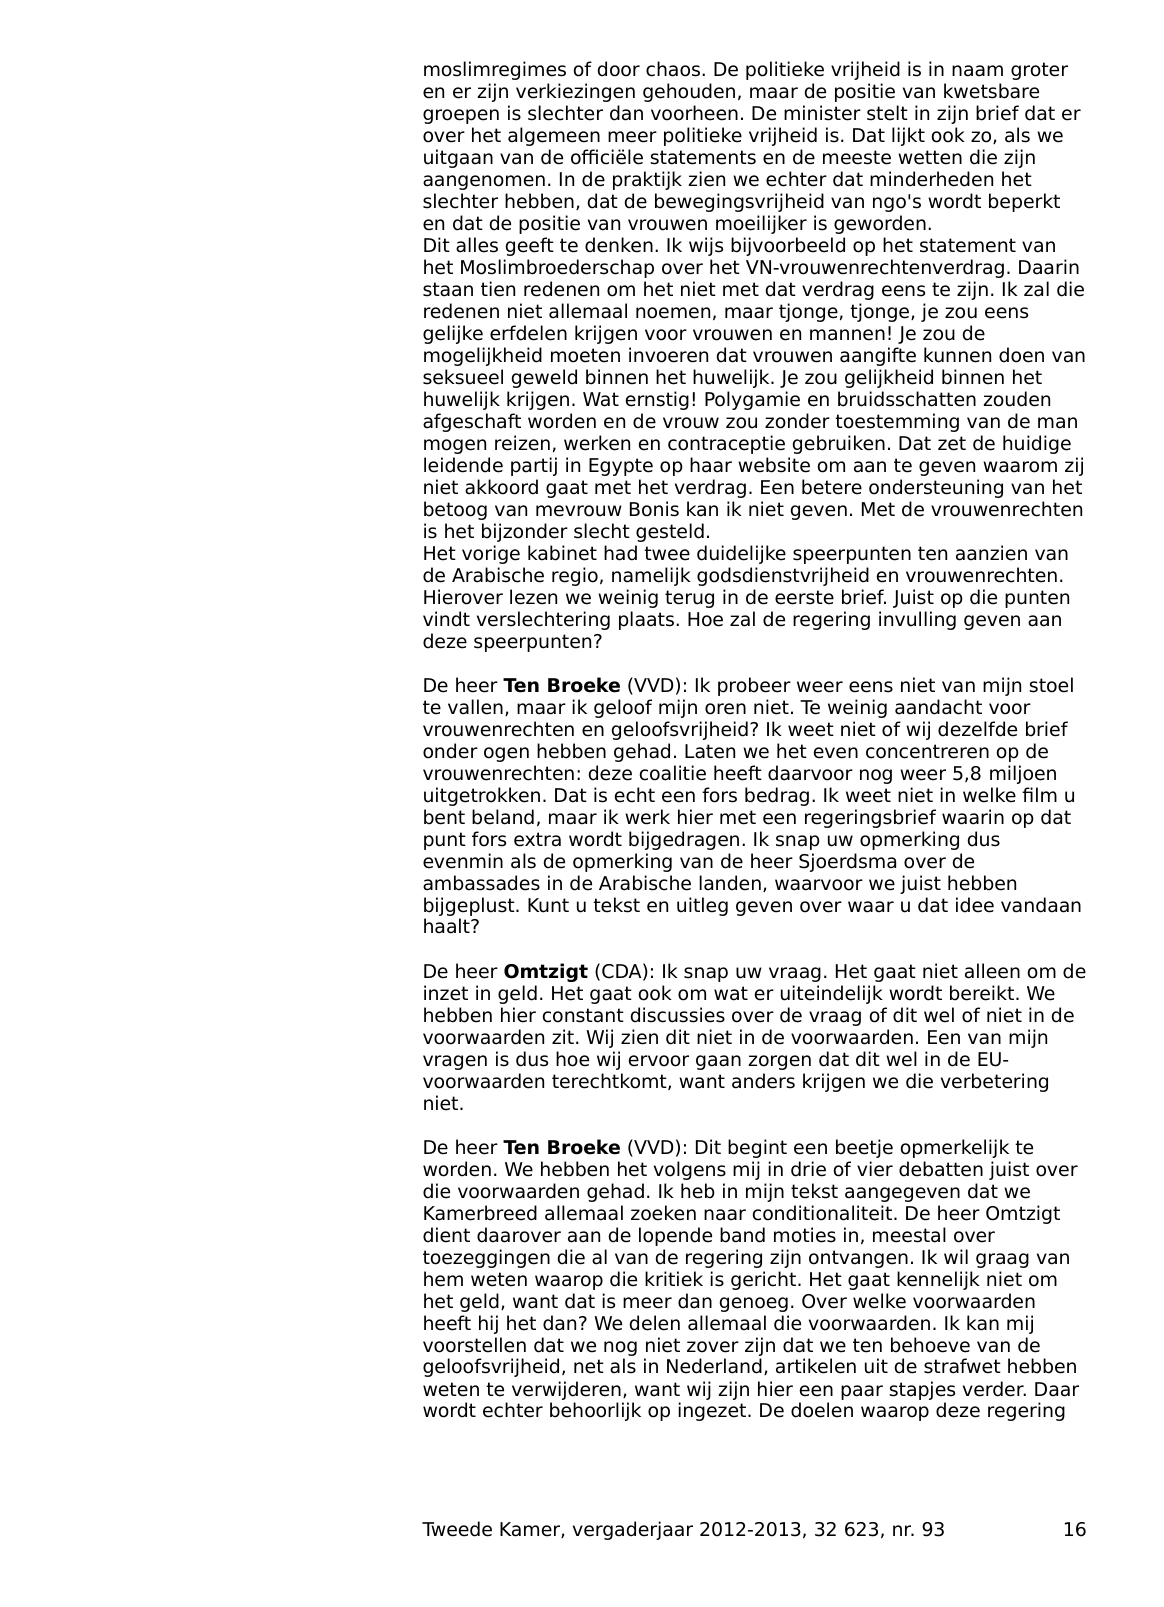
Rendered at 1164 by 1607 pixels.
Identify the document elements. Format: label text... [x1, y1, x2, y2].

text Dit alles geeft te denken. Ik wijs bijvoorbeeld op het statement van het Moslimbroederschap over het VN-vrouwenrechtenverdrag. Daarin staan tien redenen om het niet met dat verdrag eens te zijn. Ik zal die redenen niet allemaal noemen, maar tjonge, tjonge, je zou eens gelijke erfdelen krijgen voor vrouwen en mannen! Je zou de mogelijkheid moeten invoeren dat vrouwen aangifte kunnen doen van seksueel geweld binnen het huwelijk. Je zou gelijkheid binnen het huwelijk krijgen. Wat ernstig! Polygamie en bruidsschatten zouden afgeschaft worden en de vrouw zou zonder toestemming van de man mogen reizen, werken en contraceptie gebruiken. Dat zet de huidige leidende partij in Egypte op haar website om aan te geven waarom zij niet akkoord gaat met het verdrag. Een betere ondersteuning van het betoog van mevrouw Bonis kan ik niet geven. Met de vrouwenrechten is het bijzonder slecht gesteld. [422, 235, 1087, 543]
text De heer Ten Broeke (VVD): Ik probeer weer eens niet van mijn stoel te vallen, maar ik geloof mijn oren niet. Te weinig aandacht voor vrouwenrechten en geloofsvrijheid? Ik weet niet of wij dezelfde brief onder ogen hebben gehad. Laten we het even concentreren op de vrouwenrechten: deze coalitie heeft daarvoor nog weer 5,8 miljoen uitgetrokken. Dat is echt een fors bedrag. Ik weet niet in welke film u bent beland, maar ik werk hier met een regeringsbrief waarin op dat punt fors extra wordt bijgedragen. Ik snap uw opmerking dus evenmin als de opmerking van de heer Sjoerdsma over de ambassades in de Arabische landen, waarvoor we juist hebben bijgeplust. Kunt u tekst en uitleg geven over waar u dat idee vandaan haalt? [422, 675, 1087, 938]
text De heer Ten Broeke (VVD): Dit begint een beetje opmerkelijk te worden. We hebben het volgens mij in drie of vier debatten juist over die voorwaarden gehad. Ik heb in mijn tekst aangegeven dat we Kamerbreed allemaal zoeken naar conditionaliteit. De heer Omtzigt dient daarover aan de lopende band moties in, meestal over toezeggingen die al van de regering zijn ontvangen. Ik wil graag van hem weten waarop die kritiek is gericht. Het gaat kennelijk niet om het geld, want dat is meer dan genoeg. Over welke voorwaarden heeft hij het dan? We delen allemaal die voorwaarden. Ik kan mij voorstellen dat we nog niet zover zijn dat we ten behoeve van de geloofsvrijheid, net als in Nederland, artikelen uit de strafwet hebben weten te verwijderen, want wij zijn hier een paar stapjes verder. Daar wordt echter behoorlijk op ingezet. De doelen waarop deze regering [422, 1137, 1087, 1422]
text moslimregimes of door chaos. De politieke vrijheid is in naam groter en er zijn verkiezingen gehouden, maar de positie van kwetsbare groepen is slechter dan voorheen. De minister stelt in zijn brief dat er over het algemeen meer politieke vrijheid is. Dat lijkt ook zo, als we uitgaan van de officiële statements en de meeste wetten die zijn aangenomen. In de praktijk zien we echter dat minderheden het slechter hebben, dat de bewegingsvrijheid van ngo's wordt beperkt en dat de positie van vrouwen moeilijker is geworden. [422, 59, 1087, 235]
text De heer Omtzigt (CDA): Ik snap uw vraag. Het gaat niet alleen om de inzet in geld. Het gaat ook om wat er uiteindelijk wordt bereikt. We hebben hier constant discussies over de vraag of dit wel of niet in de voorwaarden zit. Wij zien dit niet in de voorwaarden. Een van mijn vragen is dus hoe wij ervoor gaan zorgen dat dit wel in de EU-voorwaarden terechtkomt, want anders krijgen we die verbetering niet. [422, 961, 1087, 1114]
text Het vorige kabinet had twee duidelijke speerpunten ten aanzien van de Arabische regio, namelijk godsdienstvrijheid en vrouwenrechten. Hierover lezen we weinig terug in de eerste brief. Juist op die punten vindt verslechtering plaats. Hoe zal de regering invulling geven aan deze speerpunten? [422, 543, 1087, 652]
